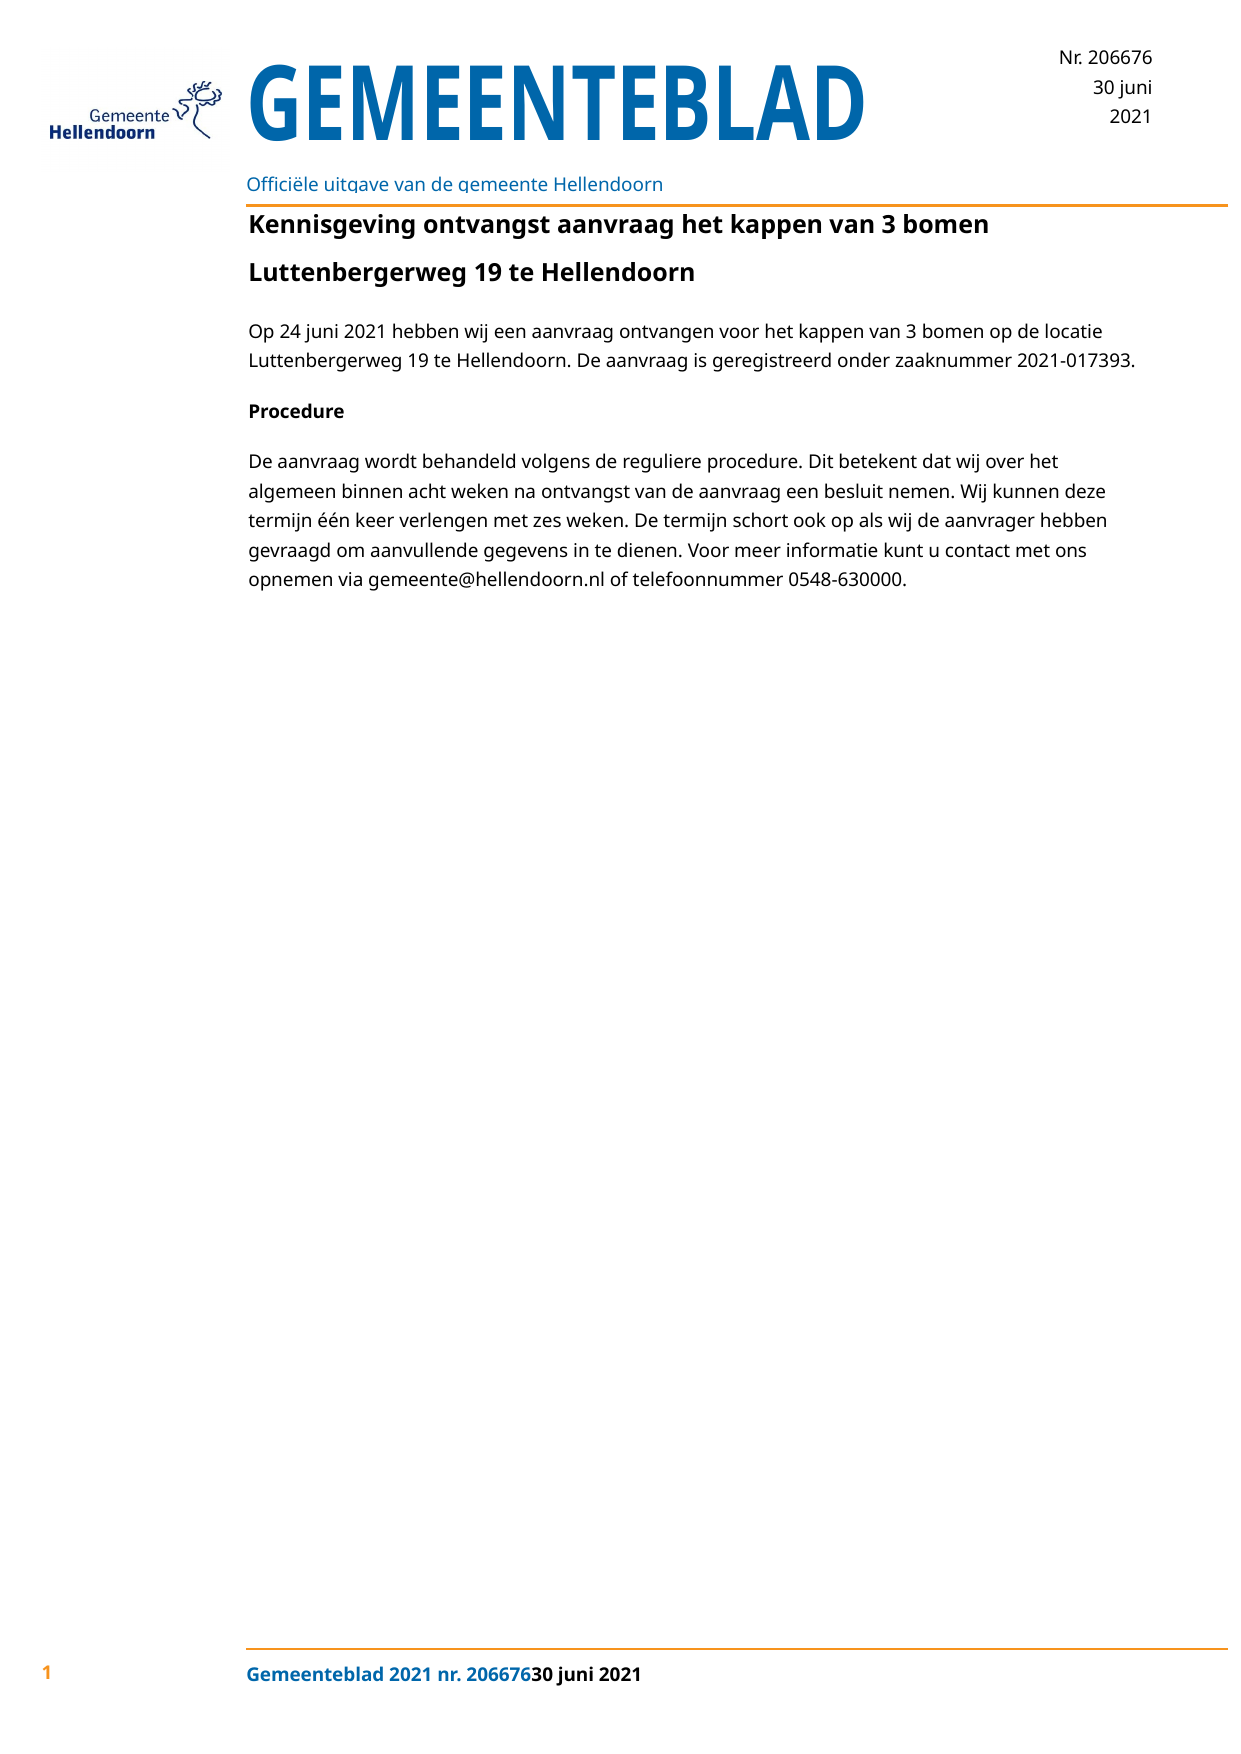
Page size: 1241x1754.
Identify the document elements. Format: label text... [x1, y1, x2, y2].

text Procedure [248, 398, 1152, 424]
text Kennisgeving ontvangst aanvraag het kappen van 3 bomen Luttenbergerweg 19 te Hellendoorn [248, 207, 1152, 288]
text De aanvraag wordt behandeld volgens de reguliere procedure. Dit betekent dat wij over het algemeen binnen acht weken na ontvangst van de aanvraag een besluit nemen. Wij kunnen deze termijn één keer verlengen met zes weken. De termijn schort ook op als wij de aanvrager hebben gevraagd om aanvullende gegevens in te dienen. Voor meer informatie kunt u contact met ons opnemen via gemeente@hellendoorn.nl of telefoonnummer 0548-630000. [248, 448, 1152, 592]
picture [41, 47, 231, 172]
text Op 24 juni 2021 hebben wij een aanvraag ontvangen voor het kappen van 3 bomen op de locatie Luttenbergerweg 19 te Hellendoorn. De aanvraag is geregistreerd onder zaaknummer 2021-017393. [248, 318, 1152, 373]
